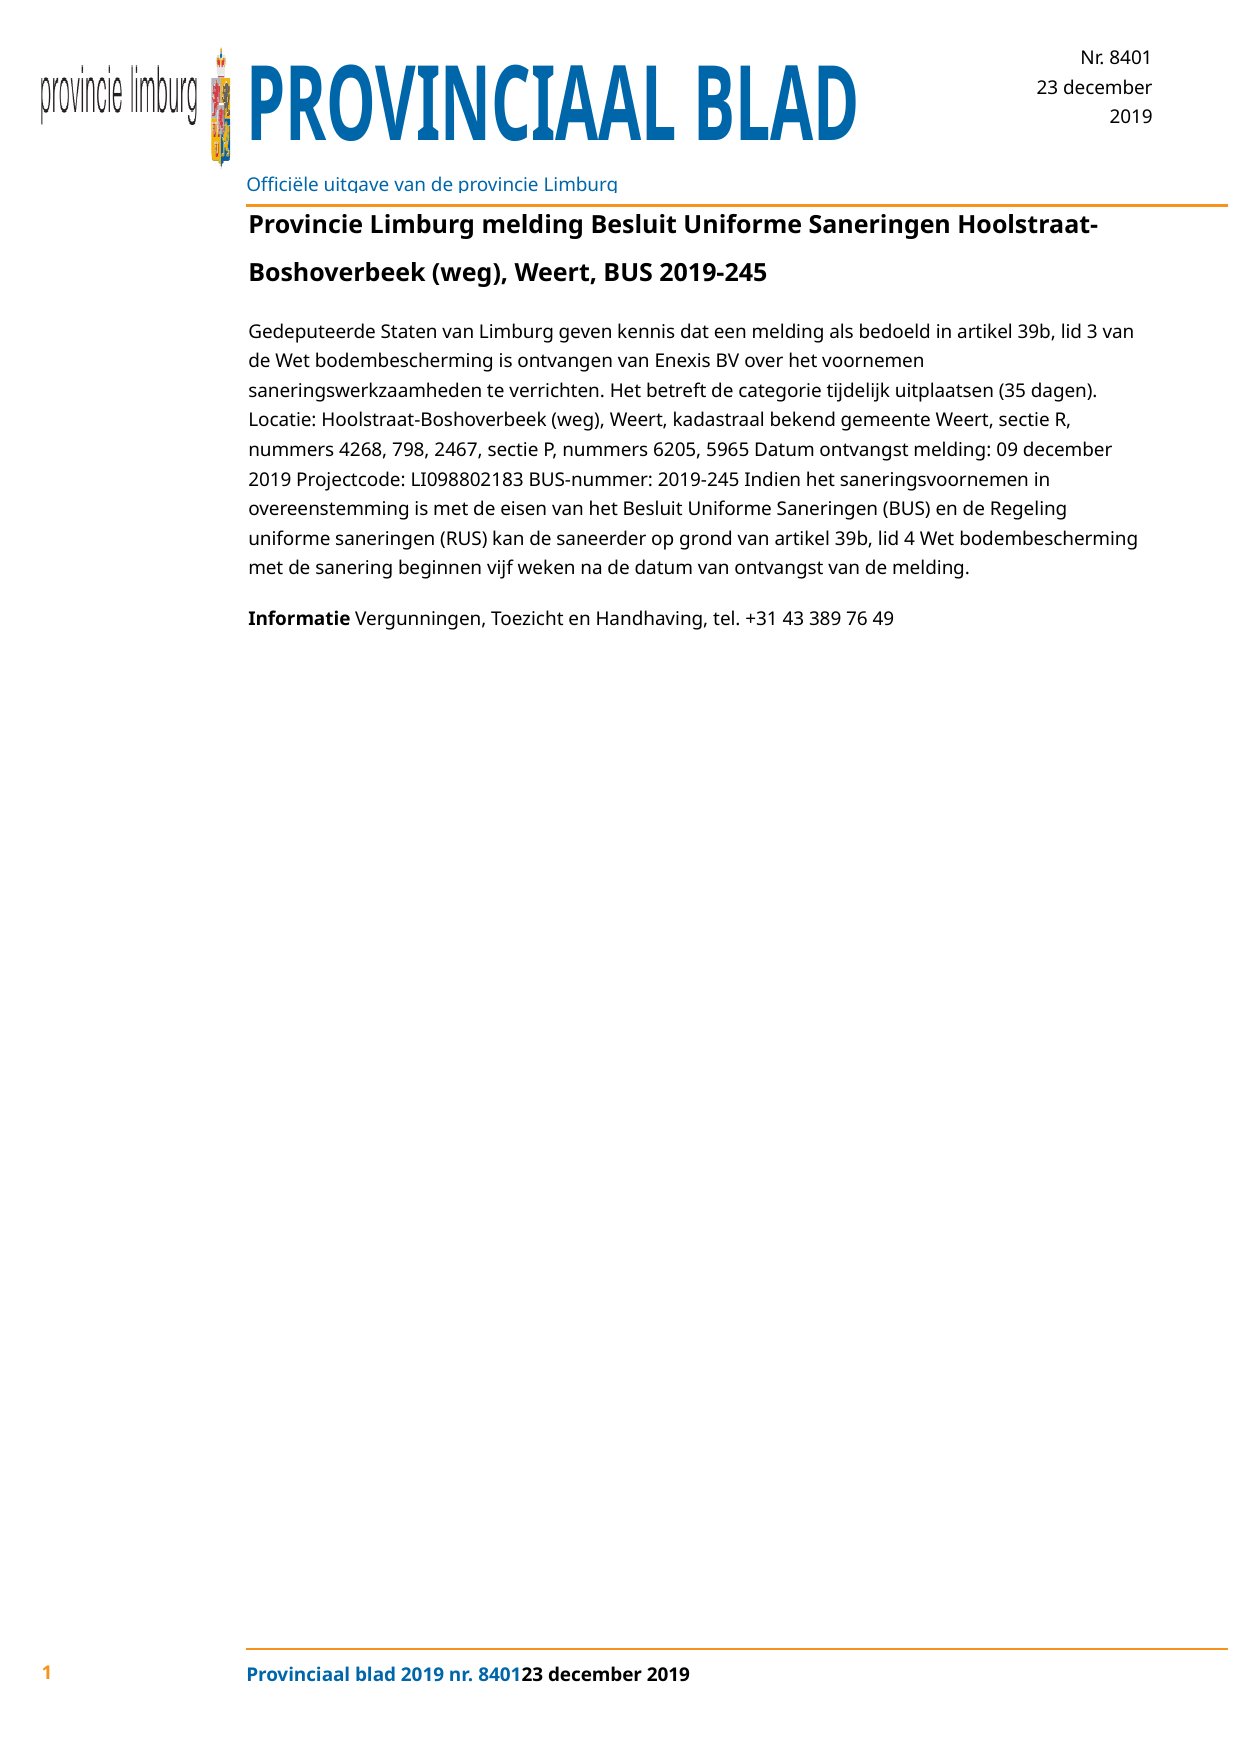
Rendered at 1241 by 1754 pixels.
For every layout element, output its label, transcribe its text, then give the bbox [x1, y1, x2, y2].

picture [41, 47, 231, 172]
text Informatie Vergunningen, Toezicht en Handhaving, tel. +31 43 389 76 49 [248, 605, 1152, 631]
text Gedeputeerde Staten van Limburg geven kennis dat een melding als bedoeld in artikel 39b, lid 3 van de Wet bodembescherming is ontvangen van Enexis BV over het voornemen saneringswerkzaamheden te verrichten. Het betreft de categorie tijdelijk uitplaatsen (35 dagen). Locatie: Hoolstraat-Boshoverbeek (weg), Weert, kadastraal bekend gemeente Weert, sectie R, nummers 4268, 798, 2467, sectie P, nummers 6205, 5965 Datum ontvangst melding: 09 december 2019 Projectcode: LI098802183 BUS-nummer: 2019-245 Indien het saneringsvoornemen in overeenstemming is met de eisen van het Besluit Uniforme Saneringen (BUS) en de Regeling uniforme saneringen (RUS) kan de saneerder op grond van artikel 39b, lid 4 Wet bodembescherming met de sanering beginnen vijf weken na de datum van ontvangst van de melding. [248, 318, 1152, 580]
text Provincie Limburg melding Besluit Uniforme Saneringen Hoolstraat-Boshoverbeek (weg), Weert, BUS 2019-245 [248, 207, 1152, 288]
